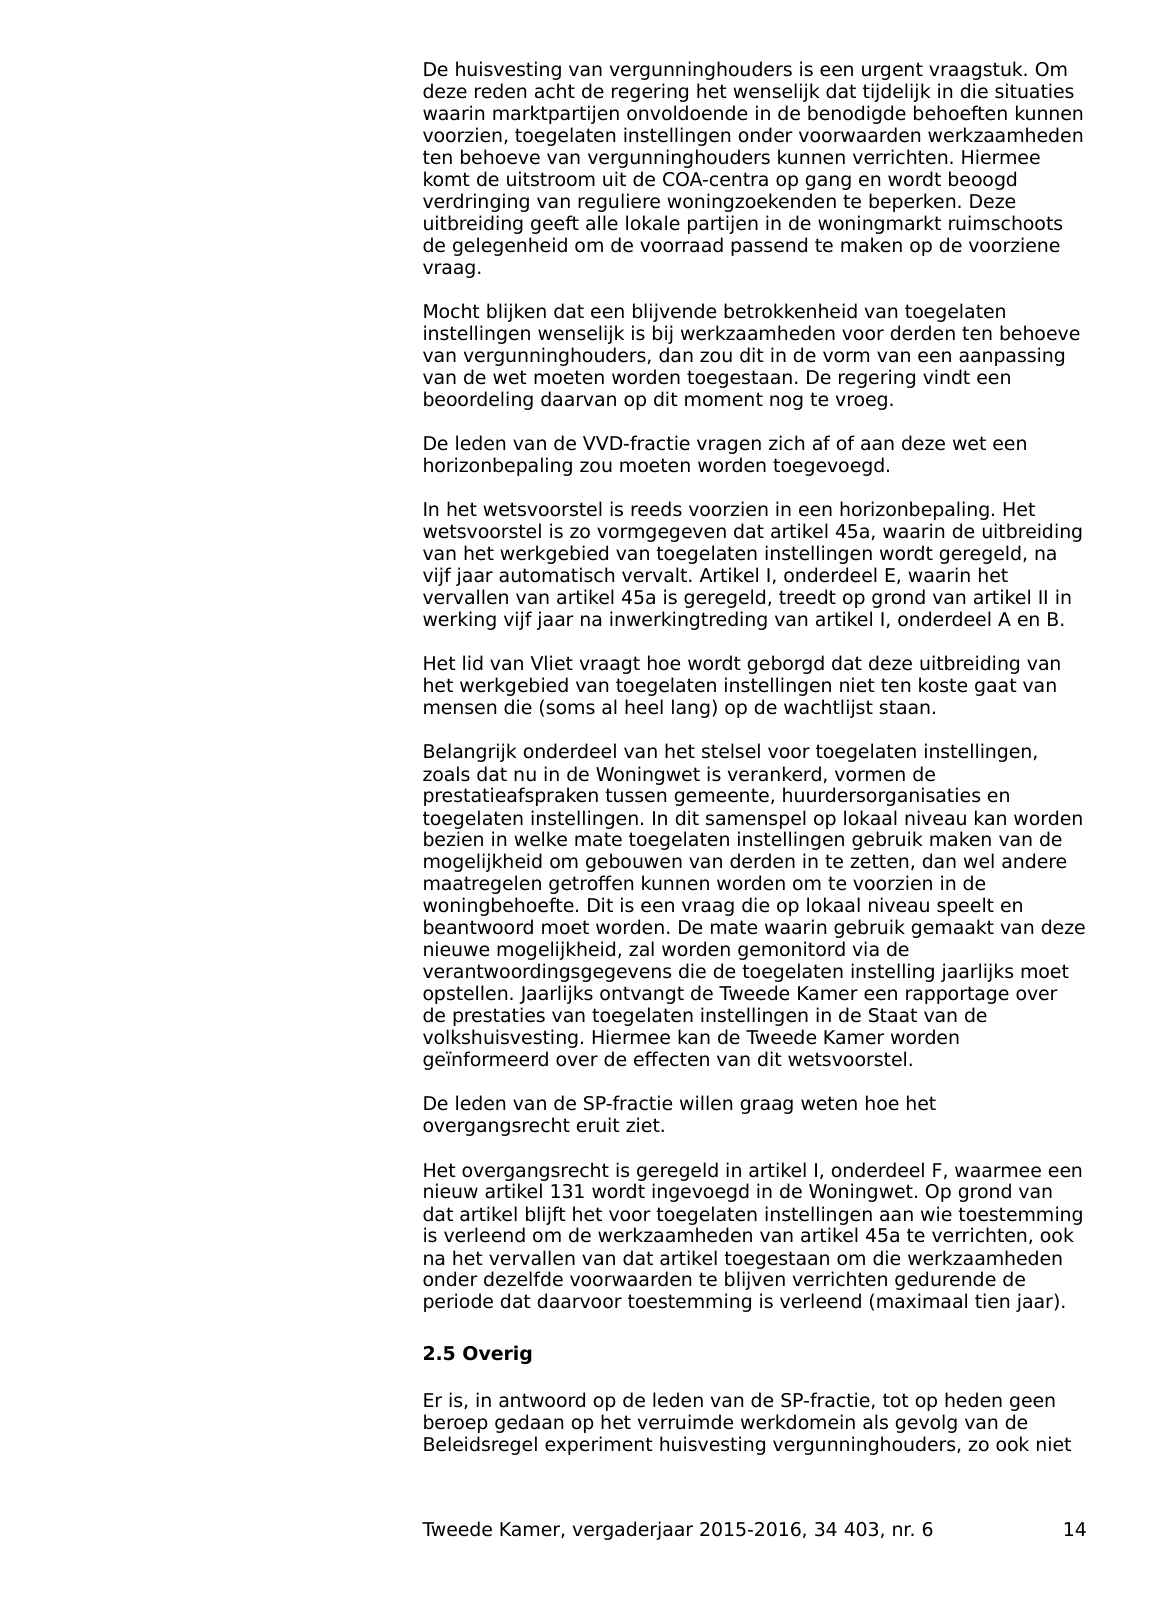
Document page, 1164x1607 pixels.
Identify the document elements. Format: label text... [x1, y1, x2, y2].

text Het lid van Vliet vraagt hoe wordt geborgd dat deze uitbreiding van het werkgebied van toegelaten instellingen niet ten koste gaat van mensen die (soms al heel lang) op de wachtlijst staan. [422, 653, 1087, 719]
text In het wetsvoorstel is reeds voorzien in een horizonbepaling. Het wetsvoorstel is zo vormgegeven dat artikel 45a, waarin de uitbreiding van het werkgebied van toegelaten instellingen wordt geregeld, na vijf jaar automatisch vervalt. Artikel I, onderdeel E, waarin het vervallen van artikel 45a is geregeld, treedt op grond van artikel II in werking vijf jaar na inwerkingtreding van artikel I, onderdeel A en B. [422, 499, 1087, 631]
text Belangrijk onderdeel van het stelsel voor toegelaten instellingen, zoals dat nu in de Woningwet is verankerd, vormen de prestatieafspraken tussen gemeente, huurdersorganisaties en toegelaten instellingen. In dit samenspel op lokaal niveau kan worden bezien in welke mate toegelaten instellingen gebruik maken van de mogelijkheid om gebouwen van derden in te zetten, dan wel andere maatregelen getroffen kunnen worden om te voorzien in de woningbehoefte. Dit is een vraag die op lokaal niveau speelt en beantwoord moet worden. De mate waarin gebruik gemaakt van deze nieuwe mogelijkheid, zal worden gemonitord via de verantwoordingsgegevens die de toegelaten instelling jaarlijks moet opstellen. Jaarlijks ontvangt de Tweede Kamer een rapportage over de prestaties van toegelaten instellingen in de Staat van de volkshuisvesting. Hiermee kan de Tweede Kamer worden geïnformeerd over de effecten van dit wetsvoorstel. [422, 741, 1087, 1071]
text De huisvesting van vergunninghouders is een urgent vraagstuk. Om deze reden acht de regering het wenselijk dat tijdelijk in die situaties waarin marktpartijen onvoldoende in de benodigde behoeften kunnen voorzien, toegelaten instellingen onder voorwaarden werkzaamheden ten behoeve van vergunninghouders kunnen verrichten. Hiermee komt de uitstroom uit de COA-centra op gang en wordt beoogd verdringing van reguliere woningzoekenden te beperken. Deze uitbreiding geeft alle lokale partijen in de woningmarkt ruimschoots de gelegenheid om de voorraad passend te maken op de voorziene vraag. [422, 59, 1087, 279]
text De leden van de SP-fractie willen graag weten hoe het overgangsrecht eruit ziet. [422, 1093, 1087, 1137]
text Het overgangsrecht is geregeld in artikel I, onderdeel F, waarmee een nieuw artikel 131 wordt ingevoegd in de Woningwet. Op grond van dat artikel blijft het voor toegelaten instellingen aan wie toestemming is verleend om de werkzaamheden van artikel 45a te verrichten, ook na het vervallen van dat artikel toegestaan om die werkzaamheden onder dezelfde voorwaarden te blijven verrichten gedurende de periode dat daarvoor toestemming is verleend (maximaal tien jaar). [422, 1159, 1087, 1313]
text De leden van de VVD-fractie vragen zich af of aan deze wet een horizonbepaling zou moeten worden toegevoegd. [422, 433, 1087, 477]
text Er is, in antwoord op de leden van de SP-fractie, tot op heden geen beroep gedaan op het verruimde werkdomein als gevolg van de Beleidsregel experiment huisvesting vergunninghouders, zo ook niet [422, 1390, 1087, 1456]
text Mocht blijken dat een blijvende betrokkenheid van toegelaten instellingen wenselijk is bij werkzaamheden voor derden ten behoeve van vergunninghouders, dan zou dit in de vorm van een aanpassing van de wet moeten worden toegestaan. De regering vindt een beoordeling daarvan op dit moment nog te vroeg. [422, 301, 1087, 411]
subtitle 2.5 Overig [422, 1343, 1087, 1365]
